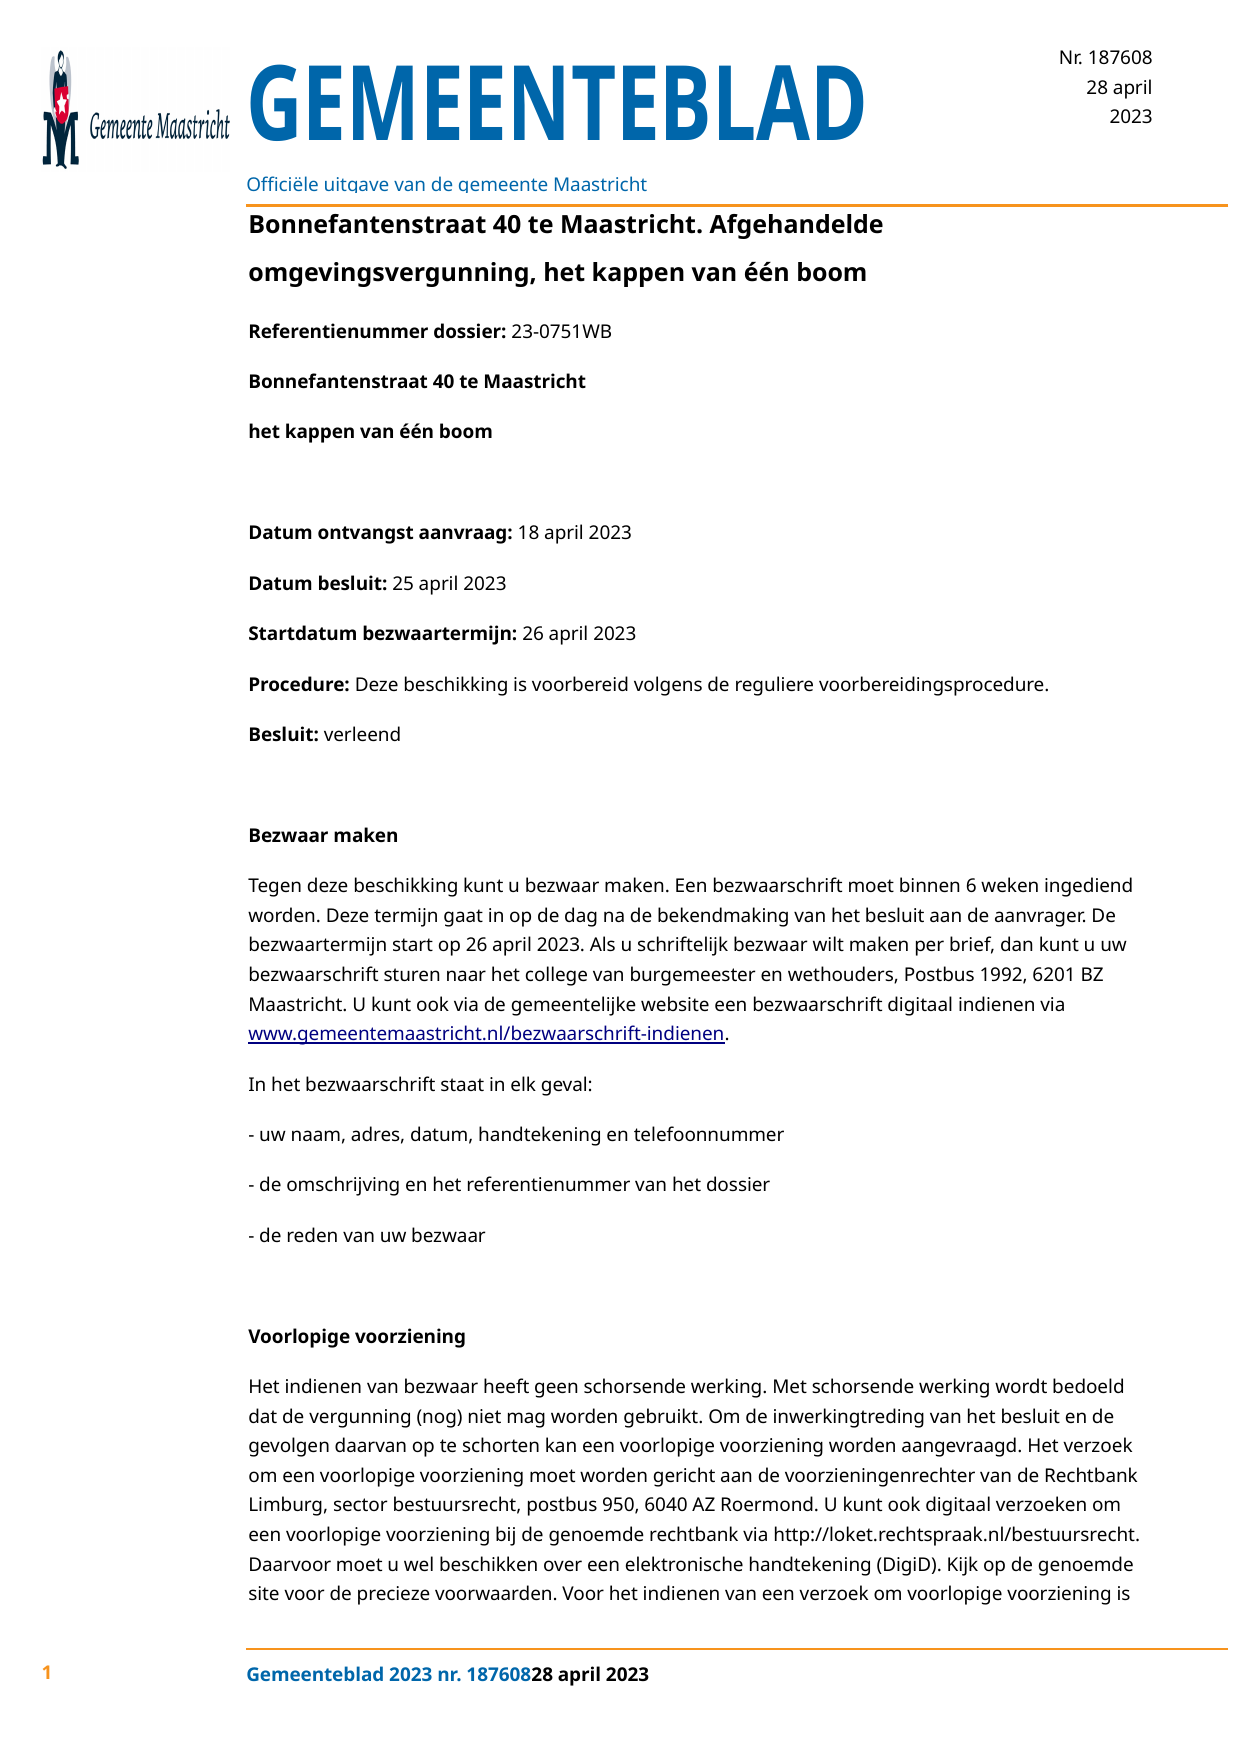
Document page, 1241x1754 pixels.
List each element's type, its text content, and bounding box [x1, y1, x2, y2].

text - uw naam, adres, datum, handtekening en telefoonnummer [248, 1121, 1152, 1147]
text Voorlopige voorziening [248, 1323, 1152, 1349]
text het kappen van één boom [248, 419, 1152, 444]
text Bezwaar maken [248, 822, 1152, 848]
text Bonnefantenstraat 40 te Maastricht. Afgehandelde omgevingsvergunning, het kappen van één boom [248, 207, 1152, 288]
text Bonnefantenstraat 40 te Maastricht [248, 368, 1152, 394]
picture [41, 47, 231, 172]
text Besluit: verleend [248, 721, 1152, 747]
text Datum ontvangst aanvraag: 18 april 2023 [248, 519, 1152, 545]
text Datum besluit: 25 april 2023 [248, 570, 1152, 596]
text - de omschrijving en het referentienummer van het dossier [248, 1172, 1152, 1197]
text - de reden van uw bezwaar [248, 1222, 1152, 1248]
text In het bezwaarschrift staat in elk geval: [248, 1071, 1152, 1097]
text Startdatum bezwaartermijn: 26 april 2023 [248, 620, 1152, 646]
text Tegen deze beschikking kunt u bezwaar maken. Een bezwaarschrift moet binnen 6 weken ingediend worden. Deze termijn gaat in op de dag na de bekendmaking van het besluit aan de aanvrager. De bezwaartermijn start op 26 april 2023. Als u schriftelijk bezwaar wilt maken per brief, dan kunt u uw bezwaarschrift sturen naar het college van burgemeester en wethouders, Postbus 1992, 6201 BZ Maastricht. U kunt ook via de gemeentelijke website een bezwaarschrift digitaal indienen via www.gemeentemaastricht.nl/bezwaarschrift-indienen. [248, 872, 1152, 1046]
text Procedure: Deze beschikking is voorbereid volgens de reguliere voorbereidingsprocedure. [248, 671, 1152, 697]
text Referentienummer dossier: 23-0751WB [248, 318, 1152, 344]
text Het indienen van bezwaar heeft geen schorsende werking. Met schorsende werking wordt bedoeld dat de vergunning (nog) niet mag worden gebruikt. Om de inwerkingtreding van het besluit en de gevolgen daarvan op te schorten kan een voorlopige voorziening worden aangevraagd. Het verzoek om een voorlopige voorziening moet worden gericht aan de voorzieningenrechter van de Rechtbank Limburg, sector bestuursrecht, postbus 950, 6040 AZ Roermond. U kunt ook digitaal verzoeken om een voorlopige voorziening bij de genoemde rechtbank via http://loket.rechtspraak.nl/bestuursrecht. Daarvoor moet u wel beschikken over een elektronische handtekening (DigiD). Kijk op de genoemde site voor de precieze voorwaarden. Voor het indienen van een verzoek om voorlopige voorziening is [248, 1373, 1152, 1606]
